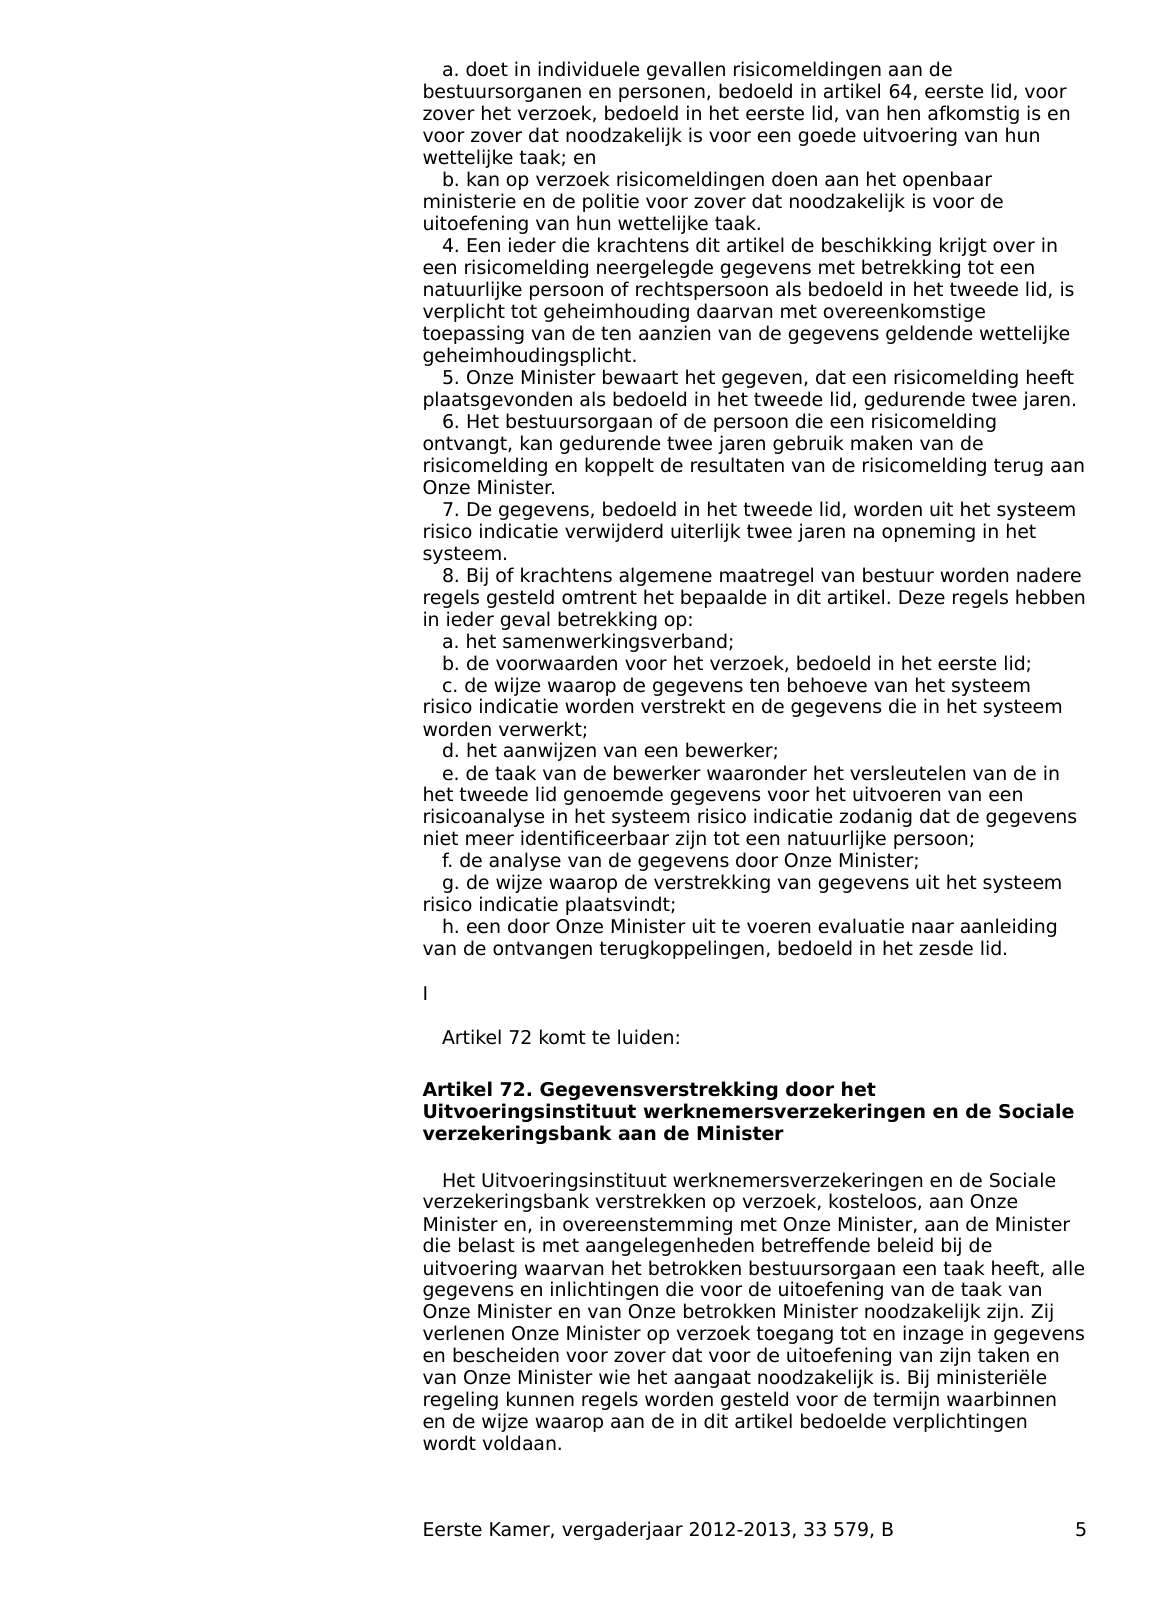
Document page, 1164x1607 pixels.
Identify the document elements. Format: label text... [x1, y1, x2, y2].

text I [422, 982, 1087, 1004]
text 7. De gegevens, bedoeld in het tweede lid, worden uit het systeem risico indicatie verwijderd uiterlijk twee jaren na opneming in het systeem. [422, 499, 1087, 564]
text 6. Het bestuursorgaan of de persoon die een risicomelding ontvangt, kan gedurende twee jaren gebruik maken van de risicomelding en koppelt de resultaten van de risicomelding terug aan Onze Minister. [422, 411, 1087, 499]
text Artikel 72 komt te luiden: [422, 1027, 1087, 1048]
text c. de wijze waarop de gegevens ten behoeve van het systeem risico indicatie worden verstrekt en de gegevens die in het systeem worden verwerkt; [422, 674, 1087, 740]
text 8. Bij of krachtens algemene maatregel van bestuur worden nadere regels gesteld omtrent het bepaalde in dit artikel. Deze regels hebben in ieder geval betrekking op: [422, 564, 1087, 631]
text a. doet in individuele gevallen risicomeldingen aan de bestuursorganen en personen, bedoeld in artikel 64, eerste lid, voor zover het verzoek, bedoeld in het eerste lid, van hen afkomstig is en voor zover dat noodzakelijk is voor een goede uitvoering van hun wettelijke taak; en [422, 59, 1087, 169]
text h. een door Onze Minister uit te voeren evaluatie naar aanleiding van de ontvangen terugkoppelingen, bedoeld in het zesde lid. [422, 916, 1087, 960]
text 5. Onze Minister bewaart het gegeven, dat een risicomelding heeft plaatsgevonden als bedoeld in het tweede lid, gedurende twee jaren. [422, 367, 1087, 411]
text b. kan op verzoek risicomeldingen doen aan het openbaar ministerie en de politie voor zover dat noodzakelijk is voor de uitoefening van hun wettelijke taak. [422, 169, 1087, 235]
subtitle Artikel 72. Gegevensverstrekking door het Uitvoeringsinstituut werknemersverzekeringen en de Sociale verzekeringsbank aan de Minister [422, 1078, 1087, 1144]
text a. het samenwerkingsverband; [422, 631, 1087, 652]
text f. de analyse van de gegevens door Onze Minister; [422, 850, 1087, 872]
text g. de wijze waarop de verstrekking van gegevens uit het systeem risico indicatie plaatsvindt; [422, 872, 1087, 916]
text 4. Een ieder die krachtens dit artikel de beschikking krijgt over in een risicomelding neergelegde gegevens met betrekking tot een natuurlijke persoon of rechtspersoon als bedoeld in het tweede lid, is verplicht tot geheimhouding daarvan met overeenkomstige toepassing van de ten aanzien van de gegevens geldende wettelijke geheimhoudingsplicht. [422, 235, 1087, 367]
text b. de voorwaarden voor het verzoek, bedoeld in het eerste lid; [422, 652, 1087, 674]
text Het Uitvoeringsinstituut werknemersverzekeringen en de Sociale verzekeringsbank verstrekken op verzoek, kosteloos, aan Onze Minister en, in overeenstemming met Onze Minister, aan de Minister die belast is met aangelegenheden betreffende beleid bij de uitvoering waarvan het betrokken bestuursorgaan een taak heeft, alle gegevens en inlichtingen die voor de uitoefening van de taak van Onze Minister en van Onze betrokken Minister noodzakelijk zijn. Zij verlenen Onze Minister op verzoek toegang tot en inzage in gegevens en bescheiden voor zover dat voor de uitoefening van zijn taken en van Onze Minister wie het aangaat noodzakelijk is. Bij ministeriële regeling kunnen regels worden gesteld voor de termijn waarbinnen en de wijze waarop aan de in dit artikel bedoelde verplichtingen wordt voldaan. [422, 1169, 1087, 1455]
text e. de taak van de bewerker waaronder het versleutelen van de in het tweede lid genoemde gegevens voor het uitvoeren van een risicoanalyse in het systeem risico indicatie zodanig dat de gegevens niet meer identificeerbaar zijn tot een natuurlijke persoon; [422, 762, 1087, 850]
text d. het aanwijzen van een bewerker; [422, 740, 1087, 762]
